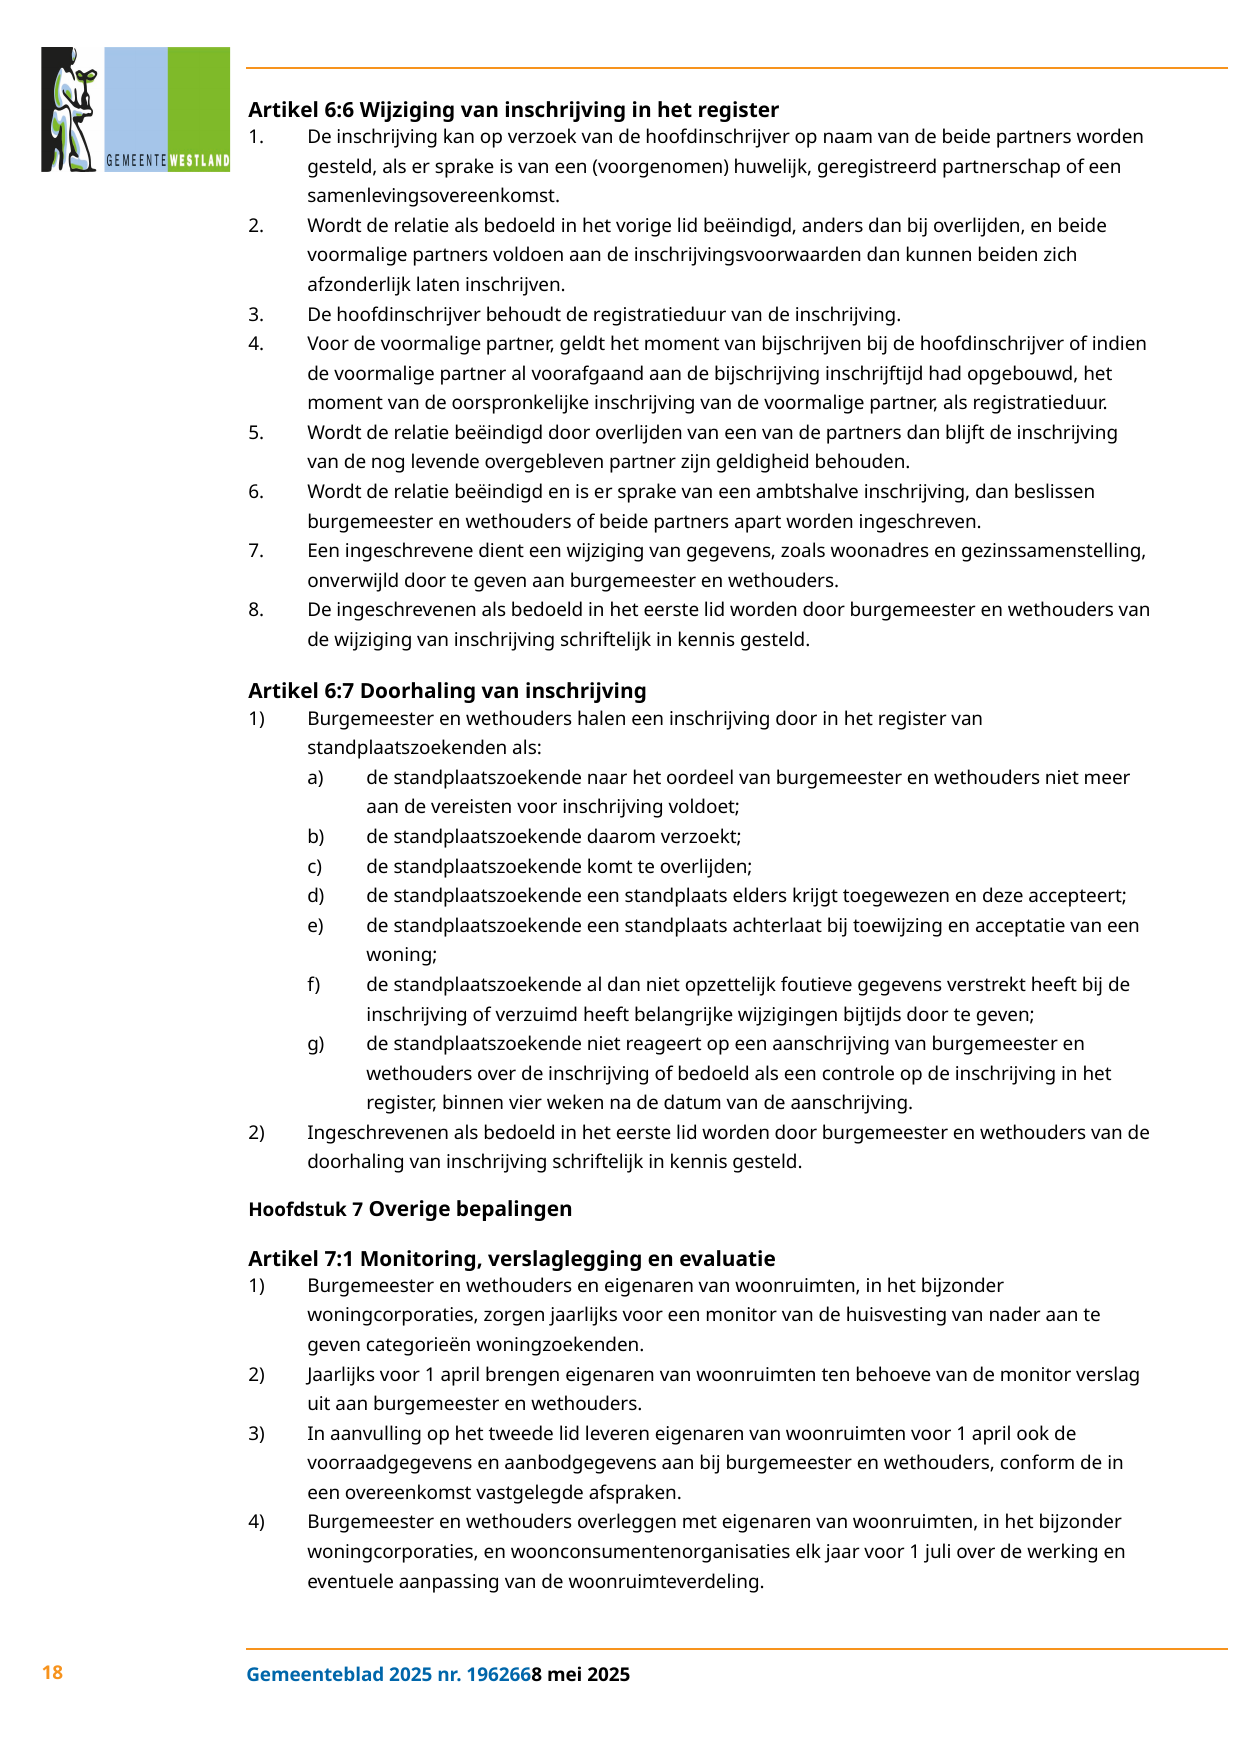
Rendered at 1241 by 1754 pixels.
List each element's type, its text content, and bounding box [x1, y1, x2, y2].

list Burgemeester en wethouders halen een inschrijving door in het register van standplaatszoekenden als: [248, 705, 1152, 760]
list In aanvulling op het tweede lid leveren eigenaren van woonruimten voor 1 april ook de voorraadgegevens en aanbodgegevens aan bij burgemeester en wethouders, conform de in een overeenkomst vastgelegde afspraken. [248, 1420, 1152, 1505]
list Wordt de relatie beëindigd en is er sprake van een ambtshalve inschrijving, dan beslissen burgemeester en wethouders of beide partners apart worden ingeschreven. [248, 478, 1152, 533]
list Wordt de relatie als bedoeld in het vorige lid beëindigd, anders dan bij overlijden, en beide voormalige partners voldoen aan de inschrijvingsvoorwaarden dan kunnen beiden zich afzonderlijk laten inschrijven. [248, 212, 1152, 297]
list de standplaatszoekende een standplaats achterlaat bij toewijzing en acceptatie van een woning; [307, 912, 1152, 967]
list de standplaatszoekende daarom verzoekt; [307, 823, 1152, 849]
list Wordt de relatie beëindigd door overlijden van een van de partners dan blijft de inschrijving van de nog levende overgebleven partner zijn geldigheid behouden. [248, 419, 1152, 474]
list Burgemeester en wethouders en eigenaren van woonruimten, in het bijzonder woningcorporaties, zorgen jaarlijks voor een monitor van de huisvesting van nader aan te geven categorieën woningzoekenden. [248, 1272, 1152, 1357]
picture [41, 47, 231, 172]
text Artikel 6:6 Wijziging van inschrijving in het register [248, 95, 1152, 123]
text Artikel 7:1 Monitoring, verslaglegging en evaluatie [248, 1244, 1152, 1272]
list De hoofdinschrijver behoudt de registratieduur van de inschrijving. [248, 301, 1152, 326]
text Artikel 6:7 Doorhaling van inschrijving [248, 677, 1152, 705]
list de standplaatszoekende komt te overlijden; [307, 853, 1152, 879]
list de standplaatszoekende naar het oordeel van burgemeester en wethouders niet meer aan de vereisten voor inschrijving voldoet; [307, 764, 1152, 819]
list Ingeschrevenen als bedoeld in het eerste lid worden door burgemeester en wethouders van de doorhaling van inschrijving schriftelijk in kennis gesteld. [248, 1119, 1152, 1174]
list Burgemeester en wethouders overleggen met eigenaren van woonruimten, in het bijzonder woningcorporaties, en woonconsumentenorganisaties elk jaar voor 1 juli over de werking en eventuele aanpassing van de woonruimteverdeling. [248, 1509, 1152, 1594]
list de standplaatszoekende niet reageert op een aanschrijving van burgemeester en wethouders over de inschrijving of bedoeld als een controle op de inschrijving in het register, binnen vier weken na de datum van de aanschrijving. [307, 1030, 1152, 1115]
list De inschrijving kan op verzoek van de hoofdinschrijver op naam van de beide partners worden gesteld, als er sprake is van een (voorgenomen) huwelijk, geregistreerd partnerschap of een samenlevingsovereenkomst. [248, 123, 1152, 208]
list Een ingeschrevene dient een wijziging van gegevens, zoals woonadres en gezinssamenstelling, onverwijld door te geven aan burgemeester en wethouders. [248, 537, 1152, 593]
list De ingeschrevenen als bedoeld in het eerste lid worden door burgemeester en wethouders van de wijziging van inschrijving schriftelijk in kennis gesteld. [248, 597, 1152, 652]
text Hoofdstuk 7 Overige bepalingen [248, 1194, 1152, 1223]
list de standplaatszoekende een standplaats elders krijgt toegewezen en deze accepteert; [307, 882, 1152, 908]
list Voor de voormalige partner, geldt het moment van bijschrijven bij de hoofdinschrijver of indien de voormalige partner al voorafgaand aan de bijschrijving inschrijftijd had opgebouwd, het moment van de oorspronkelijke inschrijving van de voormalige partner, als registratieduur. [248, 330, 1152, 415]
list de standplaatszoekende al dan niet opzettelijk foutieve gegevens verstrekt heeft bij de inschrijving of verzuimd heeft belangrijke wijzigingen bijtijds door te geven; [307, 971, 1152, 1027]
list Jaarlijks voor 1 april brengen eigenaren van woonruimten ten behoeve van de monitor verslag uit aan burgemeester en wethouders. [248, 1361, 1152, 1416]
